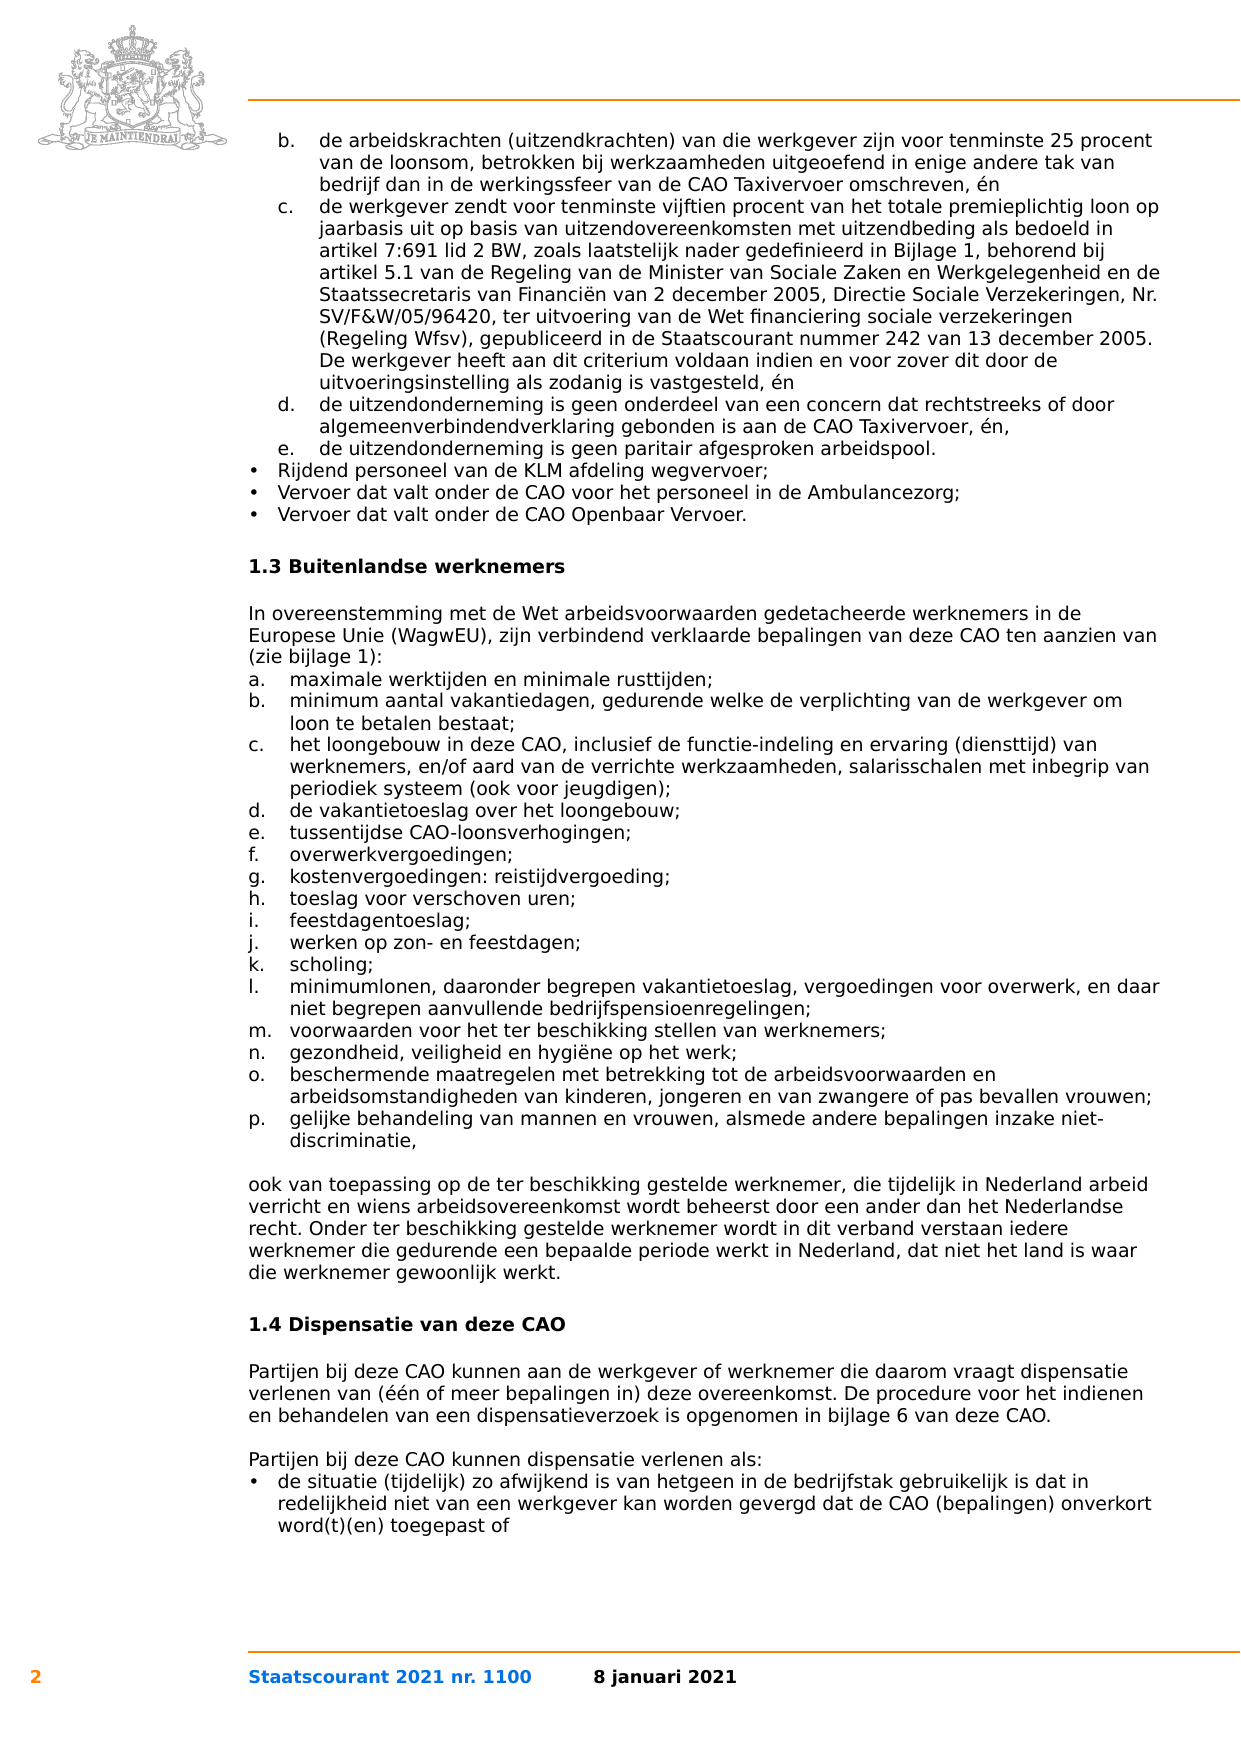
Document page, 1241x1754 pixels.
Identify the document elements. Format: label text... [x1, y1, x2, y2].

text b. minimum aantal vakantiedagen, gedurende welke de verplichting van de werkgever om loon te betalen bestaat; [248, 690, 1163, 734]
text o. beschermende maatregelen met betrekking tot de arbeidsvoorwaarden en arbeidsomstandigheden van kinderen, jongeren en van zwangere of pas bevallen vrouwen; [248, 1064, 1163, 1108]
subtitle 1.3 Buitenlandse werknemers [248, 556, 1163, 577]
text c. het loongebouw in deze CAO, inclusief de functie-indeling en ervaring (diensttijd) van werknemers, en/of aard van de verrichte werkzaamheden, salarisschalen met inbegrip van periodiek systeem (ook voor jeugdigen); [248, 734, 1163, 800]
text k. scholing; [248, 954, 1163, 976]
text l. minimumlonen, daaronder begrepen vakantietoeslag, vergoedingen voor overwerk, en daar niet begrepen aanvullende bedrijfspensioenregelingen; [248, 976, 1163, 1020]
text Partijen bij deze CAO kunnen dispensatie verlenen als: [248, 1448, 1163, 1471]
text d. de vakantietoeslag over het loongebouw; [248, 800, 1163, 822]
text h. toeslag voor verschoven uren; [248, 888, 1163, 910]
text n. gezondheid, veiligheid en hygiëne op het werk; [248, 1042, 1163, 1064]
text j. werken op zon- en feestdagen; [248, 932, 1163, 954]
text m. voorwaarden voor het ter beschikking stellen van werknemers; [248, 1020, 1163, 1042]
text b. de arbeidskrachten (uitzendkrachten) van die werkgever zijn voor tenminste 25 procent van de loonsom, betrokken bij werkzaamheden uitgeoefend in enige andere tak van bedrijf dan in de werkingssfeer van de CAO Taxivervoer omschreven, én [277, 130, 1163, 196]
text • Vervoer dat valt onder de CAO voor het personeel in de Ambulancezorg; [248, 482, 1163, 503]
text In overeenstemming met de Wet arbeidsvoorwaarden gedetacheerde werknemers in de Europese Unie (WagwEU), zijn verbindend verklaarde bepalingen van deze CAO ten aanzien van (zie bijlage 1): [248, 602, 1163, 668]
text • de situatie (tijdelijk) zo afwijkend is van hetgeen in de bedrijfstak gebruikelijk is dat in redelijkheid niet van een werkgever kan worden gevergd dat de CAO (bepalingen) onverkort word(t)(en) toegepast of [248, 1471, 1163, 1536]
text e. de uitzendonderneming is geen paritair afgesproken arbeidspool. [277, 438, 1163, 459]
text e. tussentijdse CAO-loonsverhogingen; [248, 822, 1163, 844]
text g. kostenvergoedingen: reistijdvergoeding; [248, 866, 1163, 888]
text ook van toepassing op de ter beschikking gestelde werknemer, die tijdelijk in Nederland arbeid verricht en wiens arbeidsovereenkomst wordt beheerst door een ander dan het Nederlandse recht. Onder ter beschikking gestelde werknemer wordt in dit verband verstaan iedere werknemer die gedurende een bepaalde periode werkt in Nederland, dat niet het land is waar die werknemer gewoonlijk werkt. [248, 1174, 1163, 1284]
text p. gelijke behandeling van mannen en vrouwen, alsmede andere bepalingen inzake niet- discriminatie, [248, 1108, 1163, 1152]
text a. maximale werktijden en minimale rusttijden; [248, 668, 1163, 690]
text • Rijdend personeel van de KLM afdeling wegvervoer; [248, 459, 1163, 482]
text i. feestdagentoeslag; [248, 910, 1163, 932]
text d. de uitzendonderneming is geen onderdeel van een concern dat rechtstreeks of door algemeenverbindendverklaring gebonden is aan de CAO Taxivervoer, én, [277, 394, 1163, 438]
text c. de werkgever zendt voor tenminste vijftien procent van het totale premieplichtig loon op jaarbasis uit op basis van uitzendovereenkomsten met uitzendbeding als bedoeld in artikel 7:691 lid 2 BW, zoals laatstelijk nader gedefinieerd in Bijlage 1, behorend bij artikel 5.1 van de Regeling van de Minister van Sociale Zaken en Werkgelegenheid en de Staatssecretaris van Financiën van 2 december 2005, Directie Sociale Verzekeringen, Nr. SV/F&W/05/96420, ter uitvoering van de Wet financiering sociale verzekeringen (Regeling Wfsv), gepubliceerd in de Staatscourant nummer 242 van 13 december 2005. De werkgever heeft aan dit criterium voldaan indien en voor zover dit door de uitvoeringsinstelling als zodanig is vastgesteld, én [277, 196, 1163, 394]
text f. overwerkvergoedingen; [248, 844, 1163, 866]
picture [38, 25, 227, 150]
text • Vervoer dat valt onder de CAO Openbaar Vervoer. [248, 503, 1163, 526]
subtitle 1.4 Dispensatie van deze CAO [248, 1314, 1163, 1336]
text Partijen bij deze CAO kunnen aan de werkgever of werknemer die daarom vraagt dispensatie verlenen van (één of meer bepalingen in) deze overeenkomst. De procedure voor het indienen en behandelen van een dispensatieverzoek is opgenomen in bijlage 6 van deze CAO. [248, 1361, 1163, 1427]
